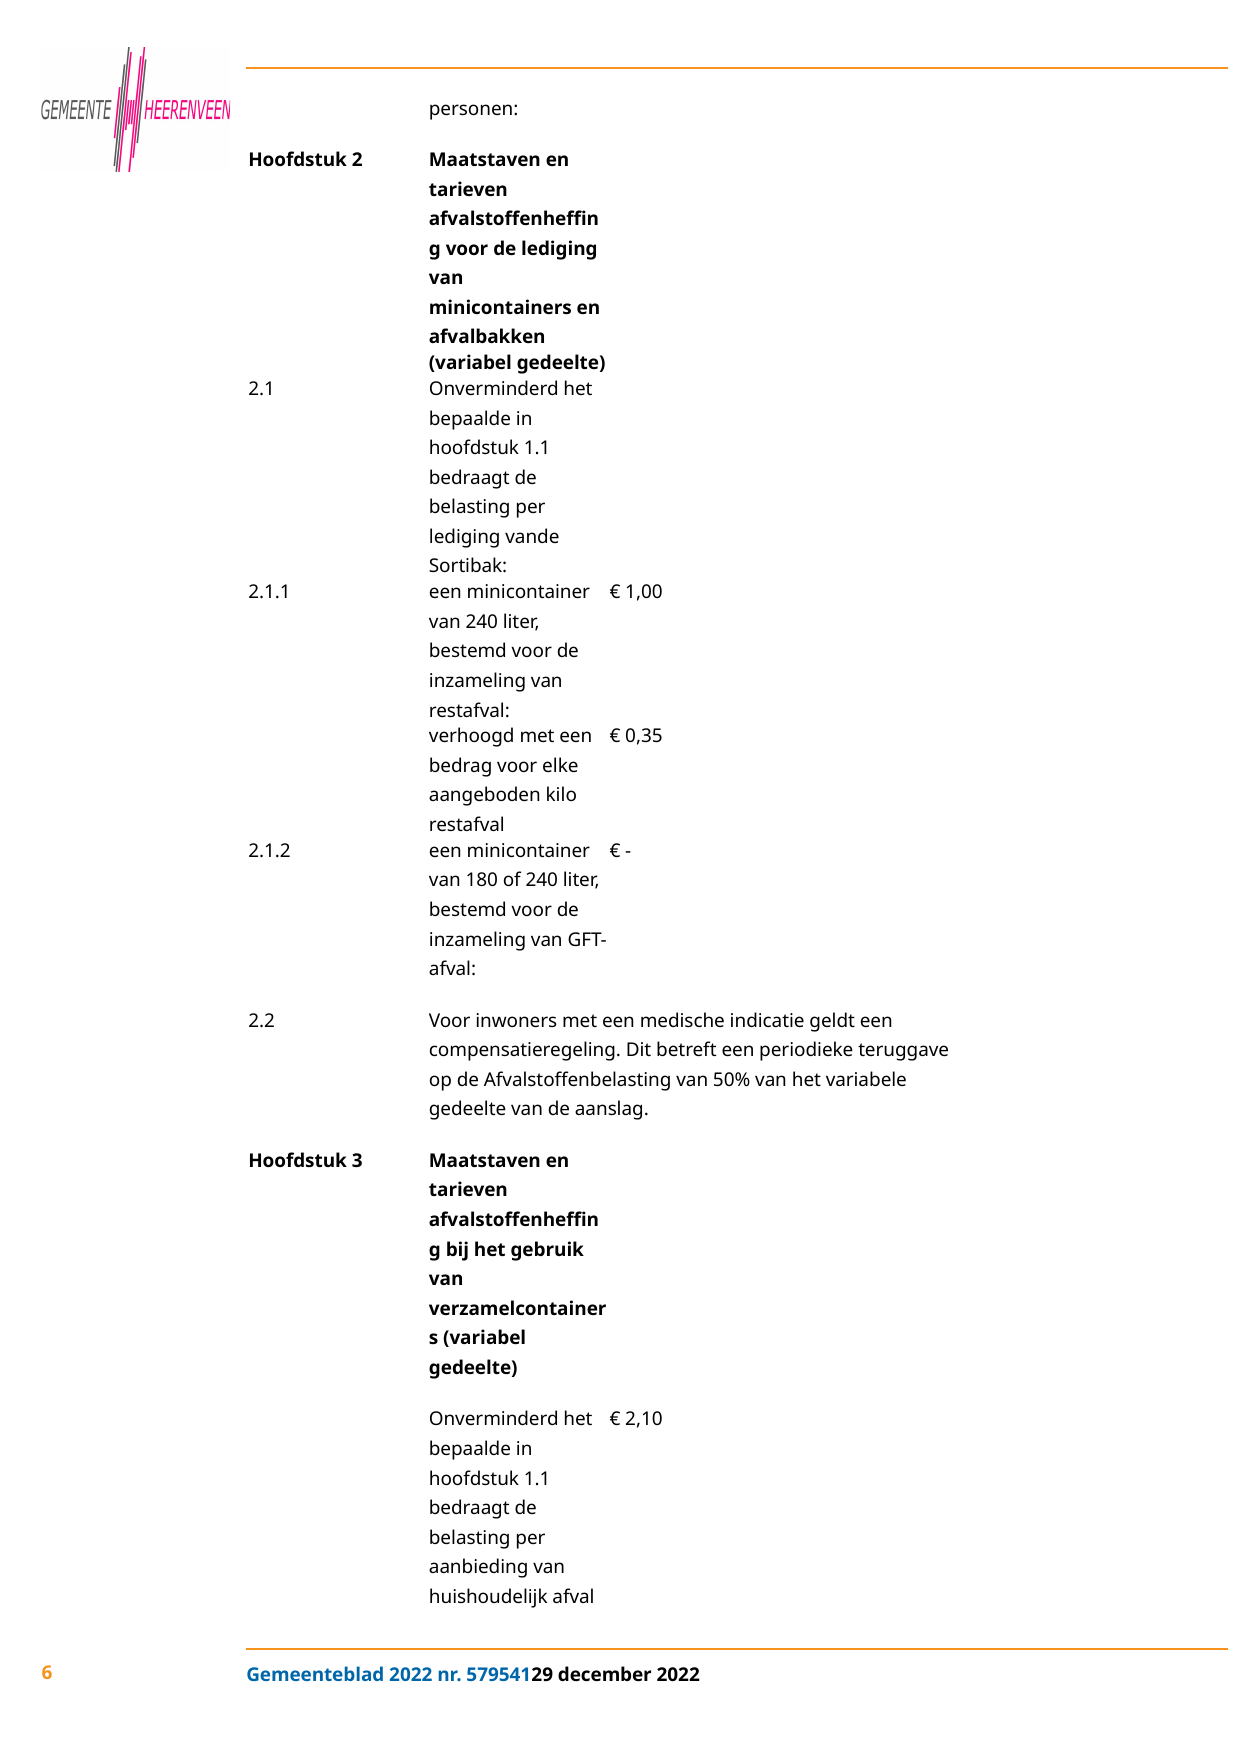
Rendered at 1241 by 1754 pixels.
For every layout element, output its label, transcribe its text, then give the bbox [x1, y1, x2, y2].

table_cell [790, 375, 971, 578]
table_cell [971, 1406, 1152, 1431]
table_cell [248, 1380, 429, 1406]
table_cell [971, 375, 1152, 578]
table_cell 2.1 [248, 375, 429, 578]
table_cell [248, 1431, 429, 1609]
table_cell 2.1.1 [248, 579, 429, 722]
table_cell [971, 1007, 1152, 1121]
table_cell [609, 1121, 790, 1147]
table_cell [971, 350, 1152, 375]
table_cell Onverminderd het bepaalde in hoofdstuk 1.1 bedraagt de belasting per aanbieding van huishoudelijk afval [429, 1406, 609, 1609]
table_cell Onverminderd het bepaalde in hoofdstuk 1.1 bedraagt de belasting per lediging vande Sortibak: [429, 375, 609, 578]
table_cell [609, 350, 790, 375]
table_cell [971, 121, 1152, 146]
table_cell [429, 1380, 609, 1406]
table_cell [248, 1121, 429, 1147]
table_cell [971, 981, 1152, 1007]
table_cell [971, 723, 1152, 837]
picture [41, 47, 231, 172]
table_cell [790, 1406, 971, 1431]
table_cell [429, 981, 609, 1007]
table_cell [971, 1121, 1152, 1147]
table_cell [429, 1121, 609, 1147]
table_cell [248, 723, 429, 837]
table_cell [971, 146, 1152, 349]
table_cell [609, 375, 790, 578]
table_cell [971, 837, 1152, 981]
table_cell [971, 579, 1152, 722]
table_cell [609, 1147, 790, 1380]
table_cell [790, 579, 971, 722]
table_cell Hoofdstuk 3 [248, 1147, 429, 1380]
table_cell € 1,00 [609, 579, 790, 722]
table_cell [790, 146, 971, 349]
table_cell [609, 95, 790, 121]
table_cell [790, 121, 971, 146]
table_cell [248, 350, 429, 375]
table_cell [790, 981, 971, 1007]
table_cell € 0,35 [609, 723, 790, 837]
table_cell [971, 1431, 1152, 1609]
table_cell Maatstaven en tarieven afvalstoffenheffing voor de lediging van minicontainers en afvalbakken [429, 146, 609, 349]
table_cell [790, 1431, 971, 1609]
table_cell [609, 981, 790, 1007]
table_cell (variabel gedeelte) [429, 350, 609, 375]
table_cell [790, 350, 971, 375]
table_cell [790, 723, 971, 837]
table_cell 2.2 [248, 1007, 429, 1121]
table_cell [248, 95, 429, 121]
table_cell personen: [429, 95, 609, 121]
table_cell Maatstaven en tarieven afvalstoffenheffing bij het gebruik van verzamelcontainers (variabel gedeelte) [429, 1147, 609, 1380]
table_cell Voor inwoners met een medische indicatie geldt een compensatieregeling. Dit betreft een periodieke teruggave op de Afvalstoffenbelasting van 50% van het variabele gedeelte van de aanslag. [429, 1007, 971, 1121]
table_cell [971, 1147, 1152, 1380]
table_cell een minicontainer van 180 of 240 liter, bestemd voor de inzameling van GFT-afval: [429, 837, 609, 981]
table_cell [790, 1380, 971, 1406]
table_cell [790, 95, 971, 121]
table_cell [790, 837, 971, 981]
table_cell [609, 121, 790, 146]
table_cell [248, 981, 429, 1007]
table_cell € 2,10 [609, 1406, 790, 1609]
table_cell [609, 1380, 790, 1406]
table_cell [971, 95, 1152, 121]
table_cell [248, 121, 429, 146]
table_cell Hoofdstuk 2 [248, 146, 429, 349]
table_cell [790, 1147, 971, 1380]
table_cell een minicontainer van 240 liter, bestemd voor de inzameling van restafval: [429, 579, 609, 722]
table_cell verhoogd met een bedrag voor elke aangeboden kilo restafval [429, 723, 609, 837]
table_cell [609, 146, 790, 349]
table_cell [248, 1406, 429, 1431]
table_cell 2.1.2 [248, 837, 429, 981]
table_cell [971, 1380, 1152, 1406]
table_cell [429, 121, 609, 146]
table_cell € - [609, 837, 790, 981]
table_cell [790, 1121, 971, 1147]
